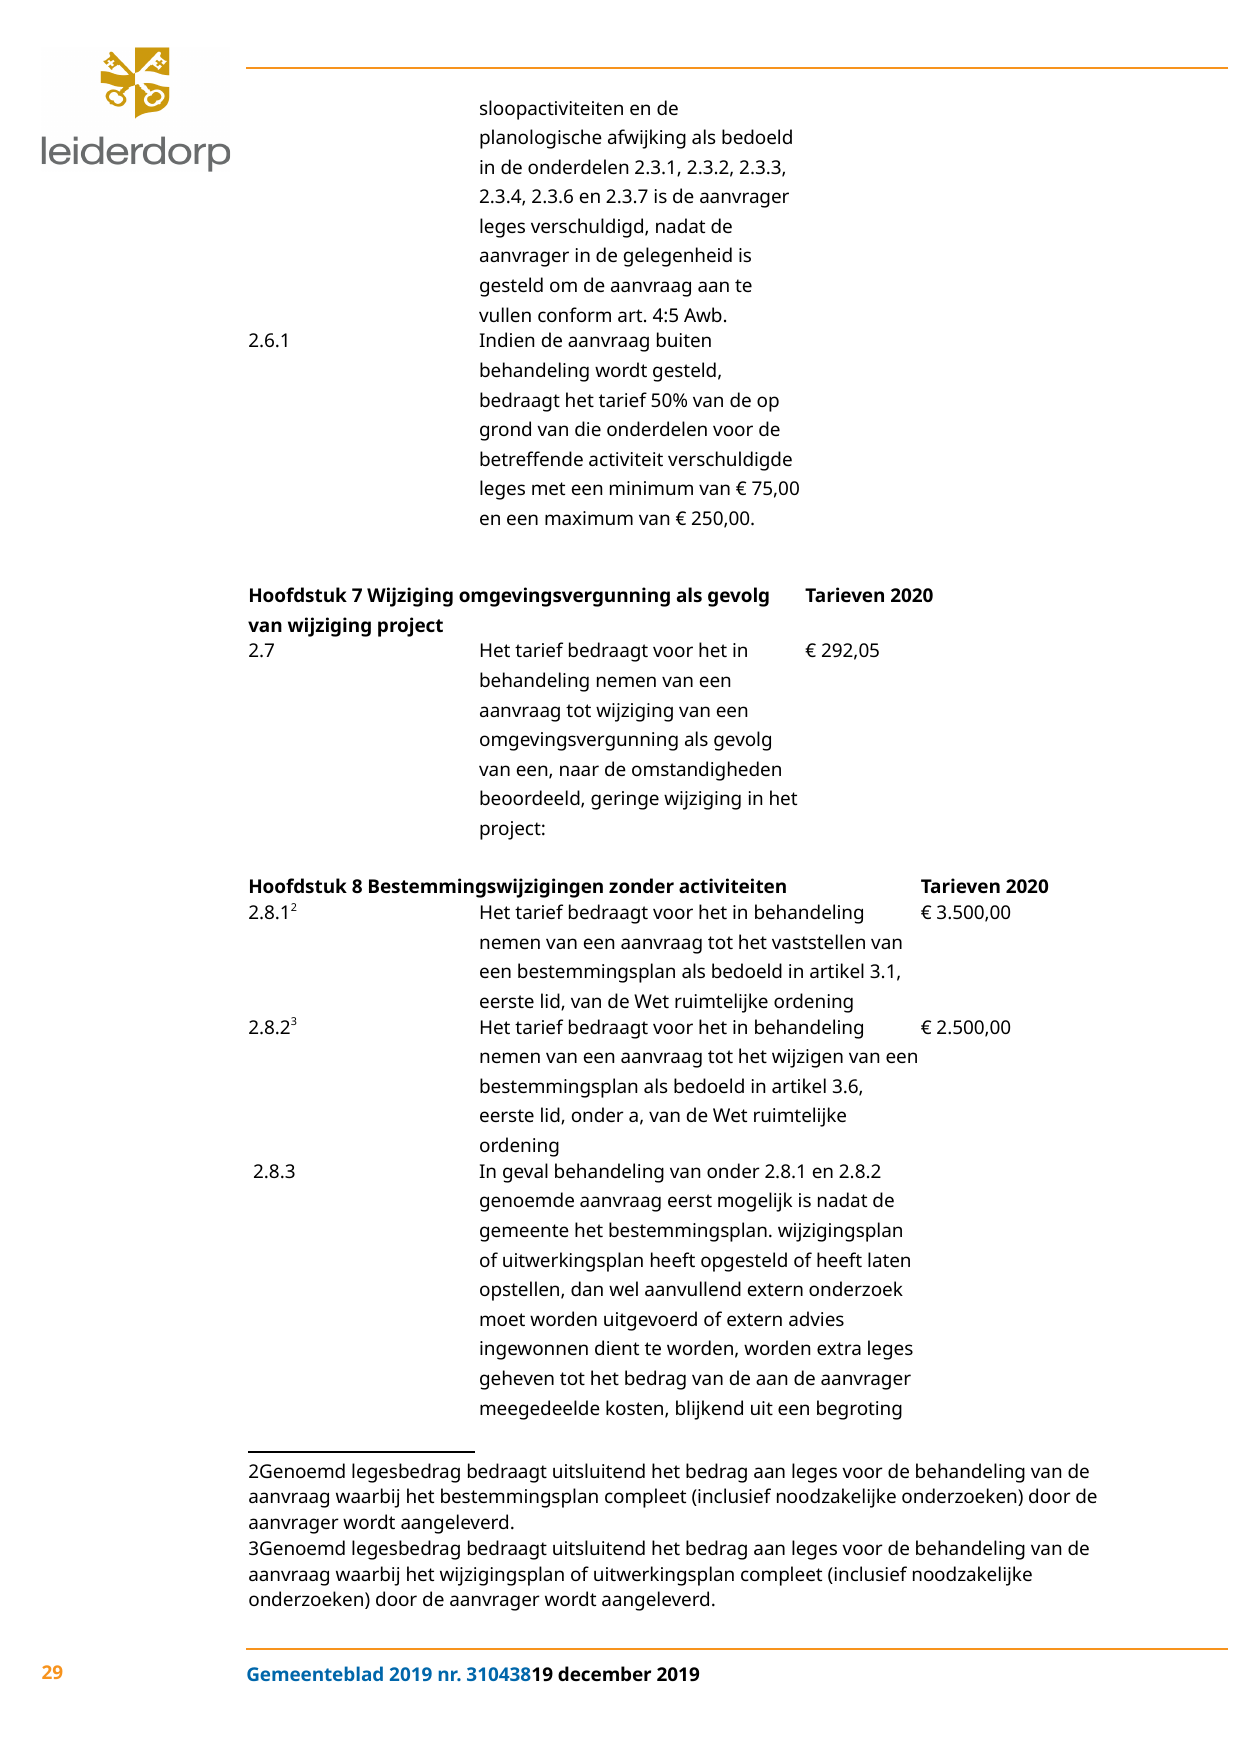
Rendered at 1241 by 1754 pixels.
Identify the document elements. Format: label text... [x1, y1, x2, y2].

table_cell 2.6.1 [248, 328, 479, 531]
table_cell € 292,05 [805, 638, 1036, 841]
table_header Tarieven 2020 [921, 874, 1152, 899]
table_cell [479, 531, 805, 557]
table_cell Indien de aanvraag buiten behandeling wordt gesteld, bedraagt het tarief 50% van de op grond van die onderdelen voor de betreffende activiteit verschuldigde leges met een minimum van € 75,00 en een maximum van € 250,00. [479, 328, 805, 531]
table_cell [805, 328, 1036, 531]
table_cell € 2.500,00 [921, 1014, 1152, 1158]
table_cell 2.8.2 [248, 1014, 479, 1158]
table_cell 2.8.1 [248, 900, 479, 1014]
table_cell 2.8.3 [248, 1158, 479, 1420]
table_cell [479, 557, 805, 582]
table_cell Hoofdstuk 7 Wijziging omgevingsvergunning als gevolg van wijziging project [248, 582, 805, 638]
table_cell Tarieven 2020 [805, 582, 1036, 638]
table_cell [805, 95, 1036, 328]
table_cell [248, 531, 479, 557]
table_cell [921, 1158, 1152, 1420]
table_cell [248, 95, 479, 328]
table_cell In geval behandeling van onder 2.8.1 en 2.8.2 genoemde aanvraag eerst mogelijk is nadat de gemeente het bestemmingsplan. wijzigingsplan of uitwerkingsplan heeft opgesteld of heeft laten opstellen, dan wel aanvullend extern onderzoek moet worden uitgevoerd of extern advies ingewonnen dient te worden, worden extra leges geheven tot het bedrag van de aan de aanvrager meegedeelde kosten, blijkend uit een begroting [479, 1158, 921, 1420]
table_cell Het tarief bedraagt voor het in behandeling nemen van een aanvraag tot wijziging van een omgevingsvergunning als gevolg van een, naar de omstandigheden beoordeeld, geringe wijziging in het project: [479, 638, 805, 841]
table_cell Het tarief bedraagt voor het in behandeling nemen van een aanvraag tot het wijzigen van een bestemmingsplan als bedoeld in artikel 3.6, eerste lid, onder a, van de Wet ruimtelijke ordening [479, 1014, 921, 1158]
picture [41, 47, 231, 172]
table_cell [805, 557, 1036, 582]
table_header Hoofdstuk 8 Bestemmingswijzigingen zonder activiteiten [248, 874, 921, 899]
table_cell Het tarief bedraagt voor het in behandeling nemen van een aanvraag tot het vaststellen van een bestemmingsplan als bedoeld in artikel 3.1, eerste lid, van de Wet ruimtelijke ordening [479, 900, 921, 1014]
table_cell € 3.500,00 [921, 900, 1152, 1014]
table_cell 2.7 [248, 638, 479, 841]
table_cell sloopactiviteiten en de planologische afwijking als bedoeld in de onderdelen 2.3.1, 2.3.2, 2.3.3, 2.3.4, 2.3.6 en 2.3.7 is de aanvrager leges verschuldigd, nadat de aanvrager in de gelegenheid is gesteld om de aanvraag aan te vullen conform art. 4:5 Awb. [479, 95, 805, 328]
table_cell [805, 531, 1036, 557]
table_cell [248, 557, 479, 582]
